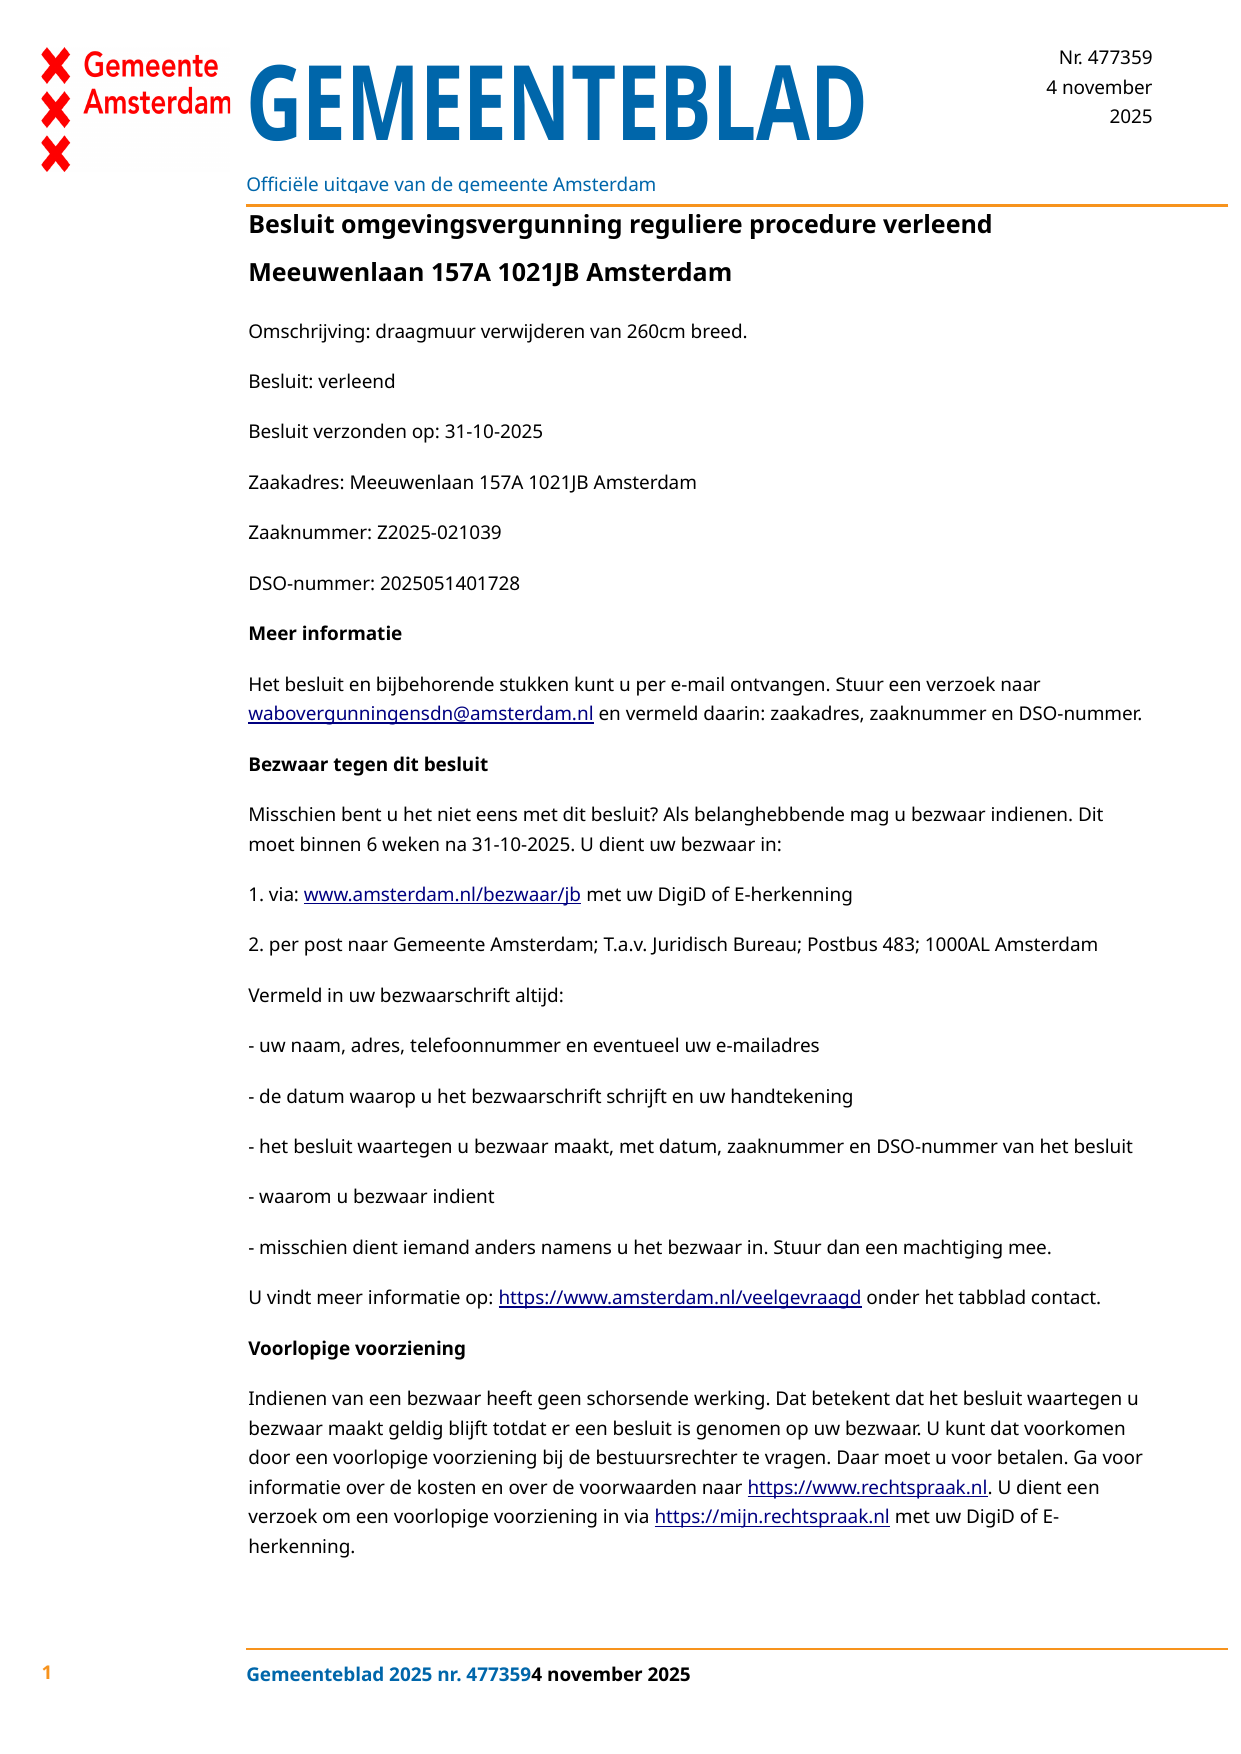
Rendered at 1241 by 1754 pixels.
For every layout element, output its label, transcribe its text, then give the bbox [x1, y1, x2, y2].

text Zaakadres: Meeuwenlaan 157A 1021JB Amsterdam [248, 469, 1152, 495]
text - uw naam, adres, telefoonnummer en eventueel uw e-mailadres [248, 1032, 1152, 1058]
text Besluit verzonden op: 31-10-2025 [248, 419, 1152, 444]
text Meer informatie [248, 620, 1152, 646]
text Vermeld in uw bezwaarschrift altijd: [248, 982, 1152, 1008]
text DSO-nummer: 2025051401728 [248, 570, 1152, 596]
text Voorlopige voorziening [248, 1335, 1152, 1361]
text - misschien dient iemand anders namens u het bezwaar in. Stuur dan een machtiging mee. [248, 1234, 1152, 1260]
text Bezwaar tegen dit besluit [248, 751, 1152, 777]
text 1. via: www.amsterdam.nl/bezwaar/jb met uw DigiD of E-herkenning [248, 881, 1152, 907]
picture [41, 47, 231, 172]
text Misschien bent u het niet eens met dit besluit? Als belanghebbende mag u bezwaar indienen. Dit moet binnen 6 weken na 31-10-2025. U dient uw bezwaar in: [248, 801, 1152, 857]
text - de datum waarop u het bezwaarschrift schrijft en uw handtekening [248, 1083, 1152, 1109]
text - waarom u bezwaar indient [248, 1184, 1152, 1209]
text Het besluit en bijbehorende stukken kunt u per e-mail ontvangen. Stuur een verzoek naar wabovergunningensdn@amsterdam.nl en vermeld daarin: zaakadres, zaaknummer en DSO-nummer. [248, 671, 1152, 726]
text Omschrijving: draagmuur verwijderen van 260cm breed. [248, 318, 1152, 344]
text Besluit omgevingsvergunning reguliere procedure verleend Meeuwenlaan 157A 1021JB Amsterdam [248, 207, 1152, 288]
text U vindt meer informatie op: https://www.amsterdam.nl/veelgevraagd onder het tabblad contact. [248, 1284, 1152, 1310]
text 2. per post naar Gemeente Amsterdam; T.a.v. Juridisch Bureau; Postbus 483; 1000AL Amsterdam [248, 932, 1152, 957]
text Indienen van een bezwaar heeft geen schorsende werking. Dat betekent dat het besluit waartegen u bezwaar maakt geldig blijft totdat er een besluit is genomen op uw bezwaar. U kunt dat voorkomen door een voorlopige voorziening bij de bestuursrechter te vragen. Daar moet u voor betalen. Ga voor informatie over de kosten en over de voorwaarden naar https://www.rechtspraak.nl. U dient een verzoek om een voorlopige voorziening in via https://mijn.rechtspraak.nl met uw DigiD of E-herkenning. [248, 1385, 1152, 1559]
text - het besluit waartegen u bezwaar maakt, met datum, zaaknummer en DSO-nummer van het besluit [248, 1133, 1152, 1159]
text Zaaknummer: Z2025-021039 [248, 519, 1152, 545]
text Besluit: verleend [248, 368, 1152, 394]
